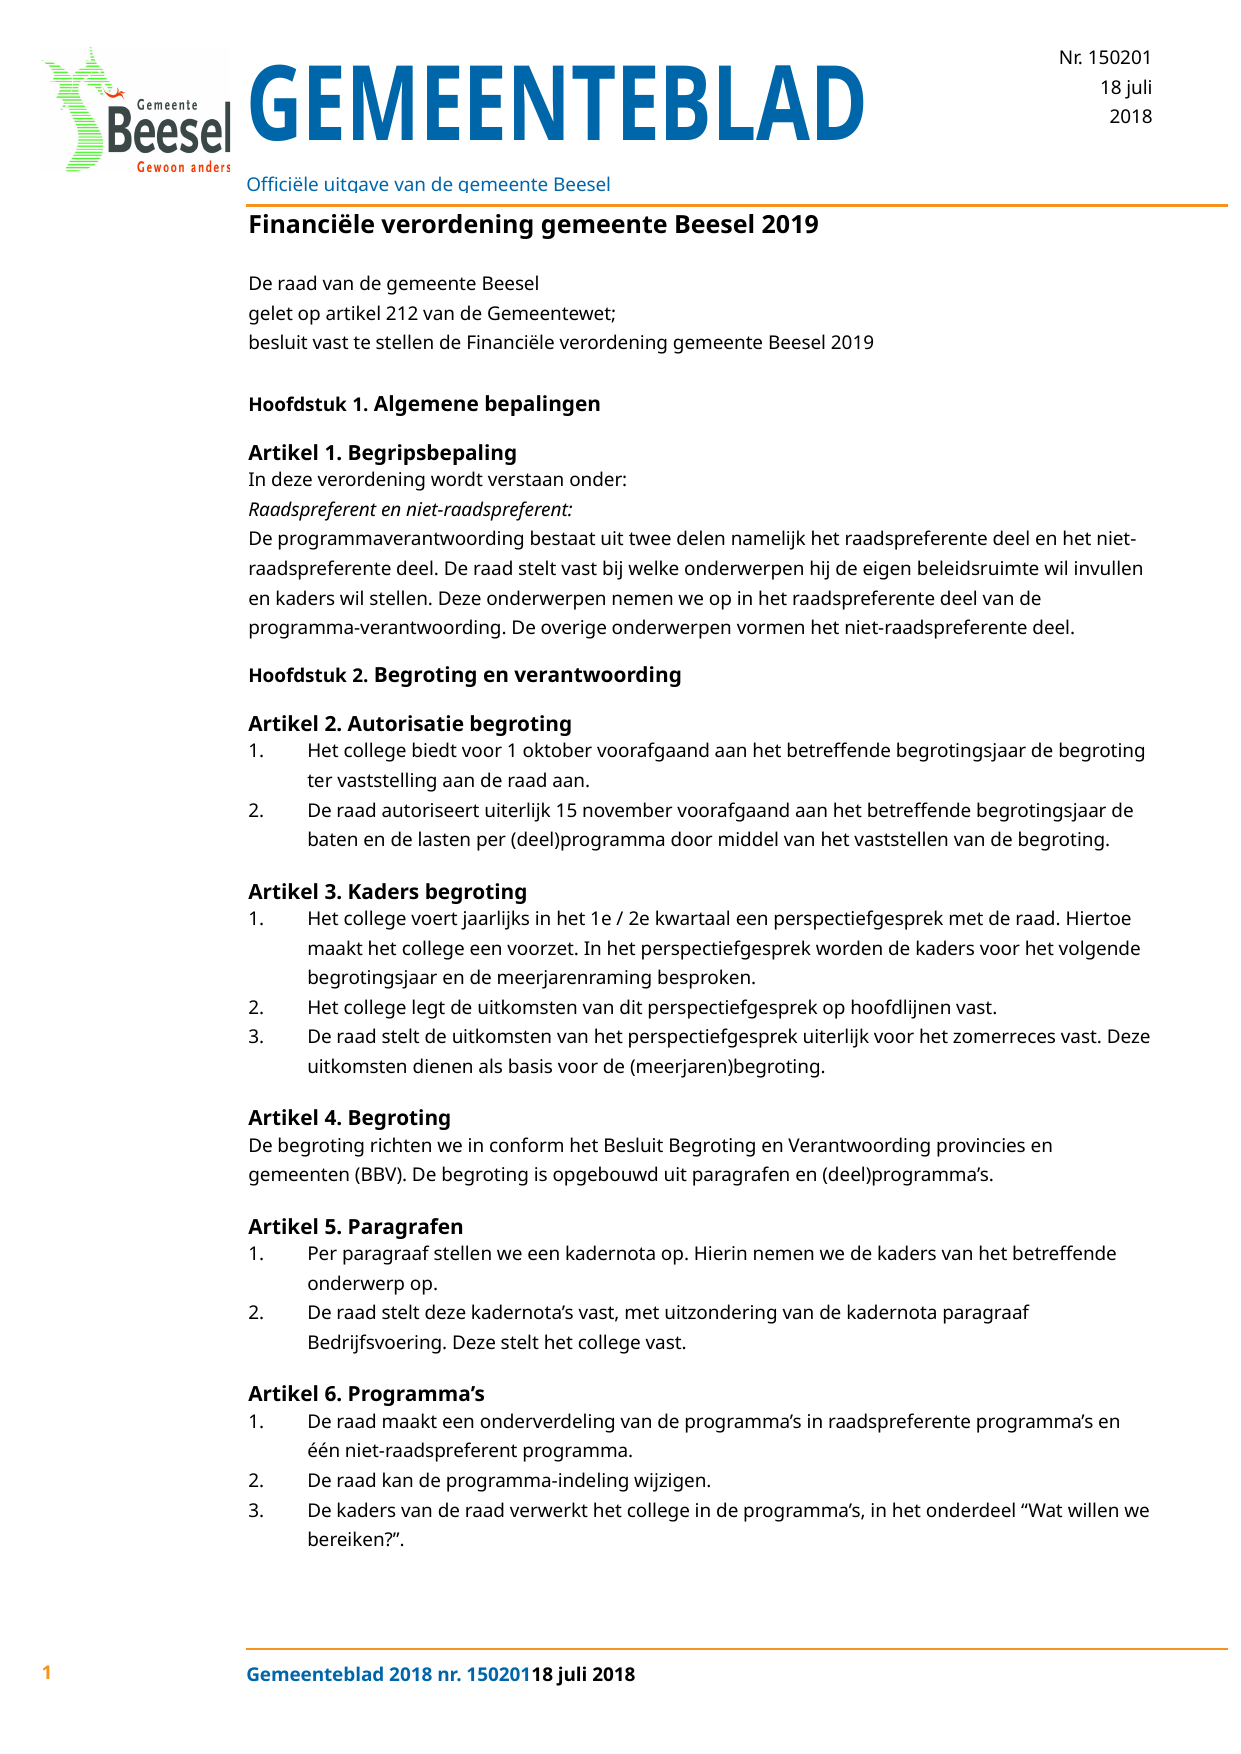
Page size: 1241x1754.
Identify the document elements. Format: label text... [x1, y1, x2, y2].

text De begroting richten we in conform het Besluit Begroting en Verantwoording provincies en gemeenten (BBV). De begroting is opgebouwd uit paragrafen en (deel)programma’s. [248, 1132, 1152, 1187]
text Artikel 5. Paragrafen [248, 1212, 1152, 1240]
text Artikel 3. Kaders begroting [248, 877, 1152, 905]
text besluit vast te stellen de Financiële verordening gemeente Beesel 2019 [248, 329, 1152, 355]
list De raad stelt de uitkomsten van het perspectiefgesprek uiterlijk voor het zomerreces vast. Deze uitkomsten dienen als basis voor de (meerjaren)begroting. [248, 1023, 1152, 1079]
text gelet op artikel 212 van de Gemeentewet; [248, 300, 1152, 326]
list Het college biedt voor 1 oktober voorafgaand aan het betreffende begrotingsjaar de begroting ter vaststelling aan de raad aan. [248, 738, 1152, 793]
text Artikel 2. Autorisatie begroting [248, 709, 1152, 738]
list Het college voert jaarlijks in het 1e / 2e kwartaal een perspectiefgesprek met de raad. Hiertoe maakt het college een voorzet. In het perspectiefgesprek worden de kaders voor het volgende begrotingsjaar en de meerjarenraming besproken. [248, 905, 1152, 990]
text Raadspreferent en niet-raadspreferent: [248, 496, 1152, 522]
list Per paragraaf stellen we een kadernota op. Hierin nemen we de kaders van het betreffende onderwerp op. [248, 1240, 1152, 1296]
list De raad maakt een onderverdeling van de programma’s in raadspreferente programma’s en één niet-raadspreferent programma. [248, 1408, 1152, 1463]
list De raad kan de programma-indeling wijzigen. [248, 1467, 1152, 1493]
list De raad autoriseert uiterlijk 15 november voorafgaand aan het betreffende begrotingsjaar de baten en de lasten per (deel)programma door middel van het vaststellen van de begroting. [248, 797, 1152, 852]
text De raad van de gemeente Beesel [248, 270, 1152, 296]
list De raad stelt deze kadernota’s vast, met uitzondering van de kadernota paragraaf Bedrijfsvoering. Deze stelt het college vast. [248, 1299, 1152, 1355]
text Artikel 6. Programma’s [248, 1379, 1152, 1408]
text Hoofdstuk 1. Algemene bepalingen [248, 389, 1152, 417]
text Hoofdstuk 2. Begroting en verantwoording [248, 660, 1152, 688]
text Artikel 4. Begroting [248, 1103, 1152, 1132]
text De programmaverantwoording bestaat uit twee delen namelijk het raadspreferente deel en het niet- raadspreferente deel. De raad stelt vast bij welke onderwerpen hij de eigen beleidsruimte wil invullen en kaders wil stellen. Deze onderwerpen nemen we op in het raadspreferente deel van de programma-verantwoording. De overige onderwerpen vormen het niet-raadspreferente deel. [248, 526, 1152, 640]
text Artikel 1. Begripsbepaling [248, 438, 1152, 466]
text Financiële verordening gemeente Beesel 2019 [248, 207, 1152, 241]
list Het college legt de uitkomsten van dit perspectiefgesprek op hoofdlijnen vast. [248, 994, 1152, 1020]
picture [41, 47, 231, 172]
text In deze verordening wordt verstaan onder: [248, 466, 1152, 492]
list De kaders van de raad verwerkt het college in de programma’s, in het onderdeel “Wat willen we bereiken?”. [248, 1497, 1152, 1552]
